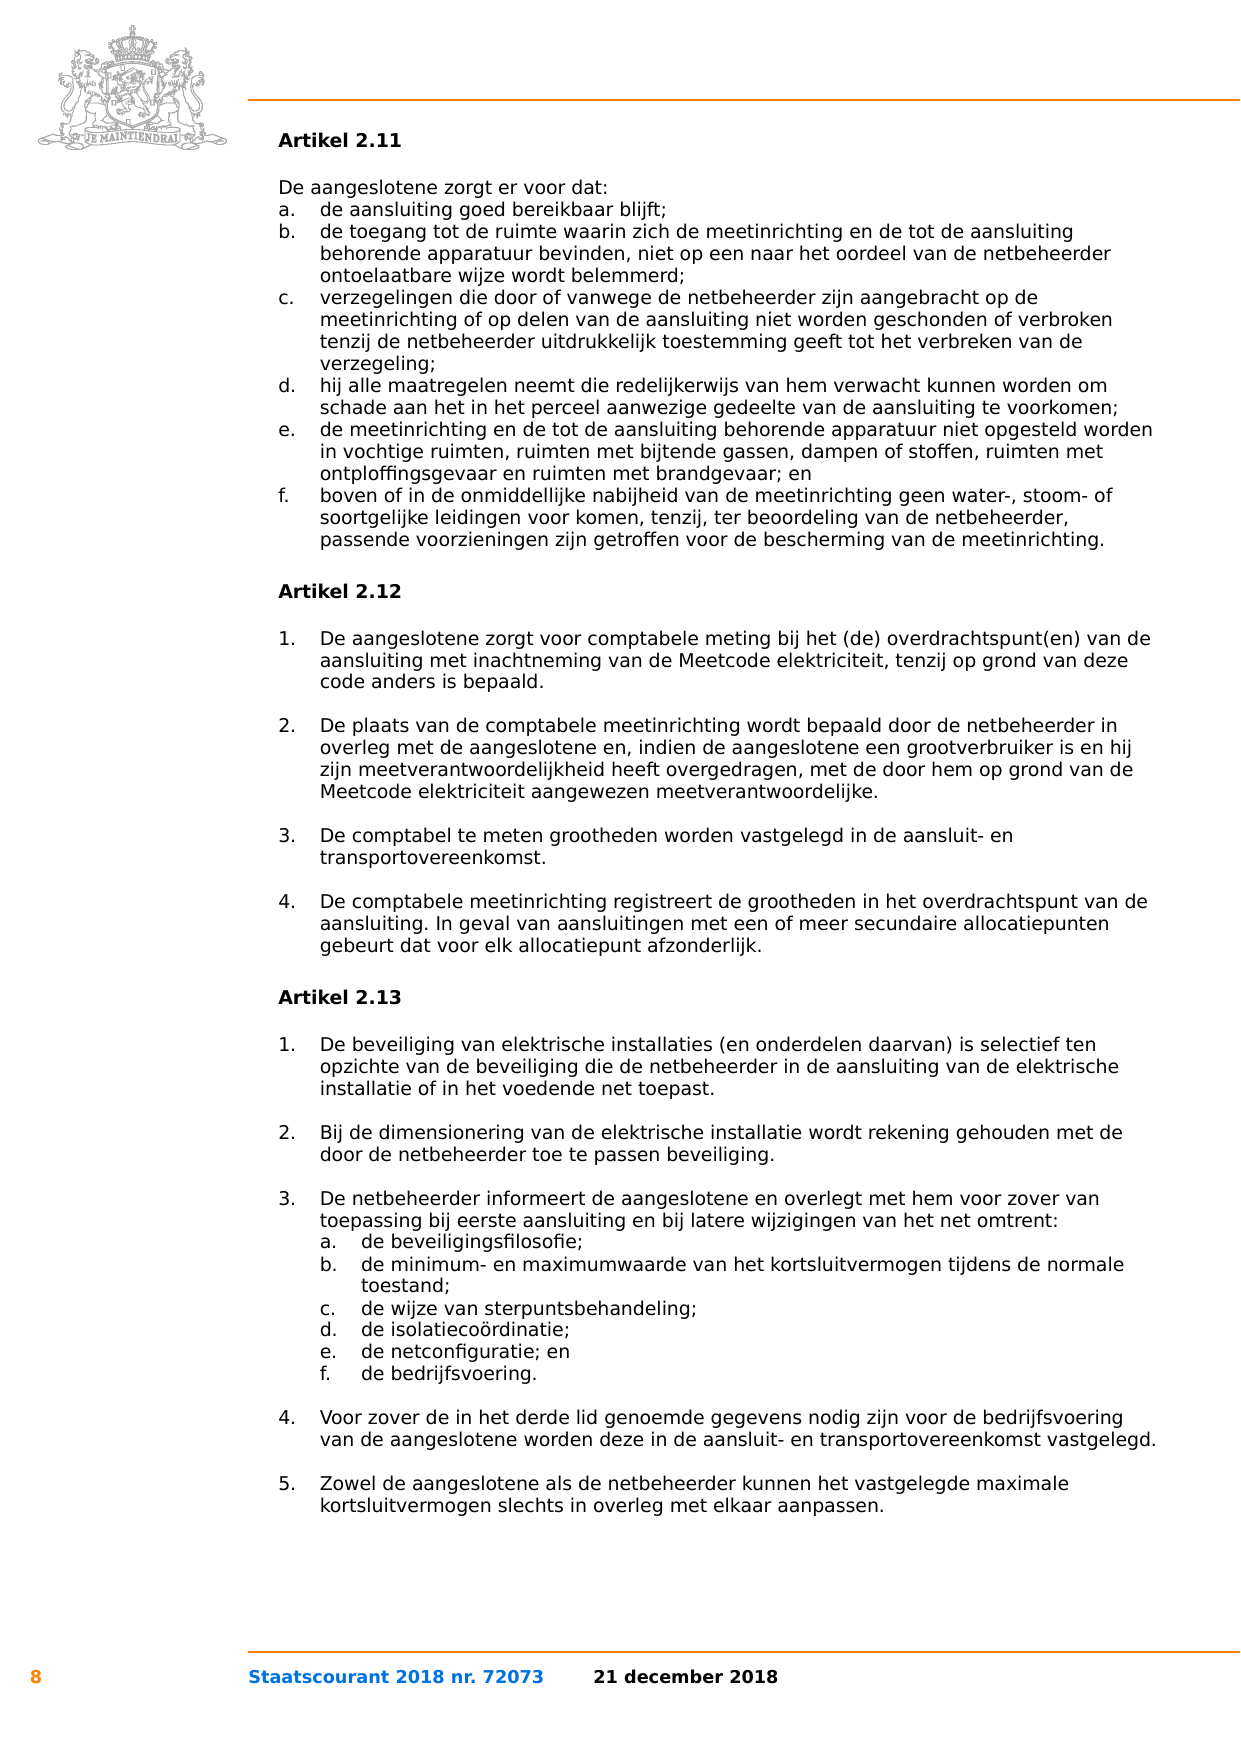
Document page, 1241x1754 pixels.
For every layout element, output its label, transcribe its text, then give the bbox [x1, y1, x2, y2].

text 4. De comptabele meetinrichting registreert de grootheden in het overdrachtspunt van de aansluiting. In geval van aansluitingen met een of meer secundaire allocatiepunten gebeurt dat voor elk allocatiepunt afzonderlijk. [278, 891, 1163, 957]
text a. de aansluiting goed bereikbaar blijft; [278, 199, 1163, 221]
text 3. De comptabel te meten grootheden worden vastgelegd in de aansluit- en transportovereenkomst. [278, 825, 1163, 869]
text c. verzegelingen die door of vanwege de netbeheerder zijn aangebracht op de meetinrichting of op delen van de aansluiting niet worden geschonden of verbroken tenzij de netbeheerder uitdrukkelijk toestemming geeft tot het verbreken van de verzegeling; [278, 287, 1163, 375]
text De aangeslotene zorgt er voor dat: [278, 177, 1163, 199]
text 1. De beveiliging van elektrische installaties (en onderdelen daarvan) is selectief ten opzichte van de beveiliging die de netbeheerder in de aansluiting van de elektrische installatie of in het voedende net toepast. [278, 1034, 1163, 1100]
text 2. De plaats van de comptabele meetinrichting wordt bepaald door de netbeheerder in overleg met de aangeslotene en, indien de aangeslotene een grootverbruiker is en hij zijn meetverantwoordelijkheid heeft overgedragen, met de door hem op grond van de Meetcode elektriciteit aangewezen meetverantwoordelijke. [278, 715, 1163, 803]
text a. de beveiligingsfilosofie; [319, 1231, 1163, 1253]
text c. de wijze van sterpuntsbehandeling; [319, 1297, 1163, 1319]
text b. de toegang tot de ruimte waarin zich de meetinrichting en de tot de aansluiting behorende apparatuur bevinden, niet op een naar het oordeel van de netbeheerder ontoelaatbare wijze wordt belemmerd; [278, 221, 1163, 287]
subtitle Artikel 2.12 [278, 581, 1163, 602]
subtitle Artikel 2.11 [278, 130, 1163, 152]
text 2. Bij de dimensionering van de elektrische installatie wordt rekening gehouden met de door de netbeheerder toe te passen beveiliging. [278, 1122, 1163, 1166]
picture [38, 25, 227, 150]
text e. de netconfiguratie; en [319, 1341, 1163, 1363]
text d. de isolatiecoördinatie; [319, 1319, 1163, 1341]
text d. hij alle maatregelen neemt die redelijkerwijs van hem verwacht kunnen worden om schade aan het in het perceel aanwezige gedeelte van de aansluiting te voorkomen; [278, 375, 1163, 419]
text 5. Zowel de aangeslotene als de netbeheerder kunnen het vastgelegde maximale kortsluitvermogen slechts in overleg met elkaar aanpassen. [278, 1473, 1163, 1517]
text 4. Voor zover de in het derde lid genoemde gegevens nodig zijn voor de bedrijfsvoering van de aangeslotene worden deze in de aansluit- en transportovereenkomst vastgelegd. [278, 1407, 1163, 1451]
text 1. De aangeslotene zorgt voor comptabele meting bij het (de) overdrachtspunt(en) van de aansluiting met inachtneming van de Meetcode elektriciteit, tenzij op grond van deze code anders is bepaald. [278, 627, 1163, 693]
text e. de meetinrichting en de tot de aansluiting behorende apparatuur niet opgesteld worden in vochtige ruimten, ruimten met bijtende gassen, dampen of stoffen, ruimten met ontploffingsgevaar en ruimten met brandgevaar; en [278, 419, 1163, 484]
text 3. De netbeheerder informeert de aangeslotene en overlegt met hem voor zover van toepassing bij eerste aansluiting en bij latere wijzigingen van het net omtrent: [278, 1187, 1163, 1231]
text f. boven of in de onmiddellijke nabijheid van de meetinrichting geen water-, stoom- of soortgelijke leidingen voor komen, tenzij, ter beoordeling van de netbeheerder, passende voorzieningen zijn getroffen voor de bescherming van de meetinrichting. [278, 484, 1163, 551]
text b. de minimum- en maximumwaarde van het kortsluitvermogen tijdens de normale toestand; [319, 1253, 1163, 1297]
text f. de bedrijfsvoering. [319, 1363, 1163, 1385]
subtitle Artikel 2.13 [278, 987, 1163, 1009]
